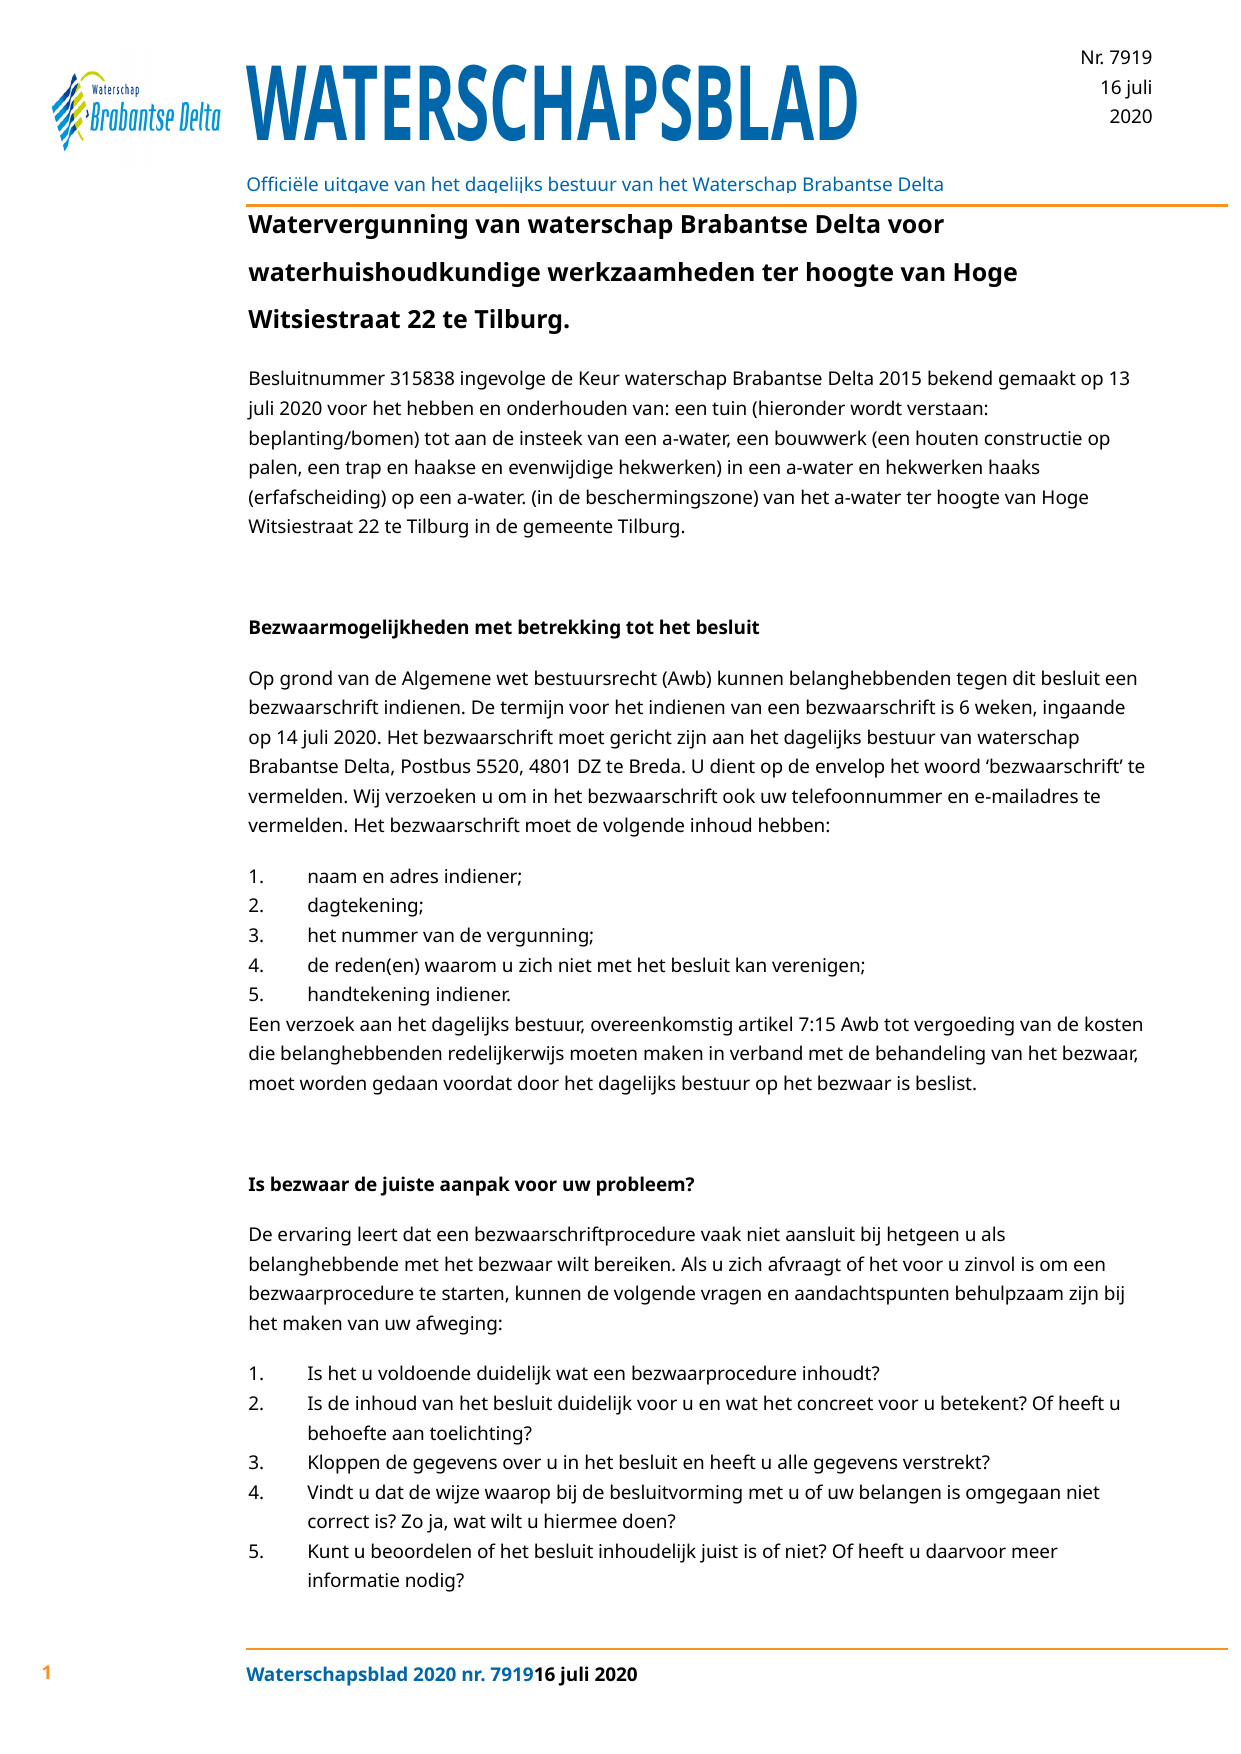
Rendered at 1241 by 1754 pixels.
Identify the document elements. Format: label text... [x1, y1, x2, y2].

text Op grond van de Algemene wet bestuursrecht (Awb) kunnen belanghebbenden tegen dit besluit een bezwaarschrift indienen. De termijn voor het indienen van een bezwaarschrift is 6 weken, ingaande op 14 juli 2020. Het bezwaarschrift moet gericht zijn aan het dagelijks bestuur van waterschap Brabantse Delta, Postbus 5520, 4801 DZ te Breda. U dient op de envelop het woord ‘bezwaarschrift’ te vermelden. Wij verzoeken u om in het bezwaarschrift ook uw telefoonnummer en e‑mailadres te vermelden. Het bezwaarschrift moet de volgende inhoud hebben: [248, 665, 1152, 838]
list dagtekening; [248, 893, 1152, 918]
list Kloppen de gegevens over u in het besluit en heeft u alle gegevens verstrekt? [248, 1449, 1152, 1475]
text De ervaring leert dat een bezwaarschriftprocedure vaak niet aansluit bij hetgeen u als belanghebbende met het bezwaar wilt bereiken. Als u zich afvraagt of het voor u zinvol is om een bezwaarprocedure te starten, kunnen de volgende vragen en aandachtspunten behulpzaam zijn bij het maken van uw afweging: [248, 1221, 1152, 1336]
list Is de inhoud van het besluit duidelijk voor u en wat het concreet voor u betekent? Of heeft u behoefte aan toelichting? [248, 1390, 1152, 1445]
text Is bezwaar de juiste aanpak voor uw probleem? [248, 1171, 1152, 1197]
list de reden(en) waarom u zich niet met het besluit kan verenigen; [248, 952, 1152, 977]
list Kunt u beoordelen of het besluit inhoudelijk juist is of niet? Of heeft u daarvoor meer informatie nodig? [248, 1538, 1152, 1593]
text Een verzoek aan het dagelijks bestuur, overeenkomstig artikel 7:15 Awb tot vergoeding van de kosten die belanghebbenden redelijkerwijs moeten maken in verband met de behandeling van het bezwaar, moet worden gedaan voordat door het dagelijks bestuur op het bezwaar is beslist. [248, 1011, 1152, 1096]
text Bezwaarmogelijkheden met betrekking tot het besluit [248, 614, 1152, 640]
list naam en adres indiener; [248, 863, 1152, 889]
list handtekening indiener. [248, 981, 1152, 1007]
list Vindt u dat de wijze waarop bij de besluitvorming met u of uw belangen is omgegaan niet correct is? Zo ja, wat wilt u hiermee doen? [248, 1479, 1152, 1534]
text Watervergunning van waterschap Brabantse Delta voor waterhuishoudkundige werkzaamheden ter hoogte van Hoge Witsiestraat 22 te Tilburg. [248, 207, 1152, 336]
list Is het u voldoende duidelijk wat een bezwaarprocedure inhoudt? [248, 1361, 1152, 1386]
text Besluitnummer 315838 ingevolge de Keur waterschap Brabantse Delta 2015 bekend gemaakt op 13 juli 2020 voor het hebben en onderhouden van: een tuin (hieronder wordt verstaan: beplanting/bomen) tot aan de insteek van een a-water, een bouwwerk (een houten constructie op palen, een trap en haakse en evenwijdige hekwerken) in een a-water en hekwerken haaks (erfafscheiding) op een a-water. (in de beschermingszone) van het a-water ter hoogte van Hoge Witsiestraat 22 te Tilburg in de gemeente Tilburg. [248, 366, 1152, 539]
list het nummer van de vergunning; [248, 922, 1152, 948]
picture [41, 47, 231, 172]
